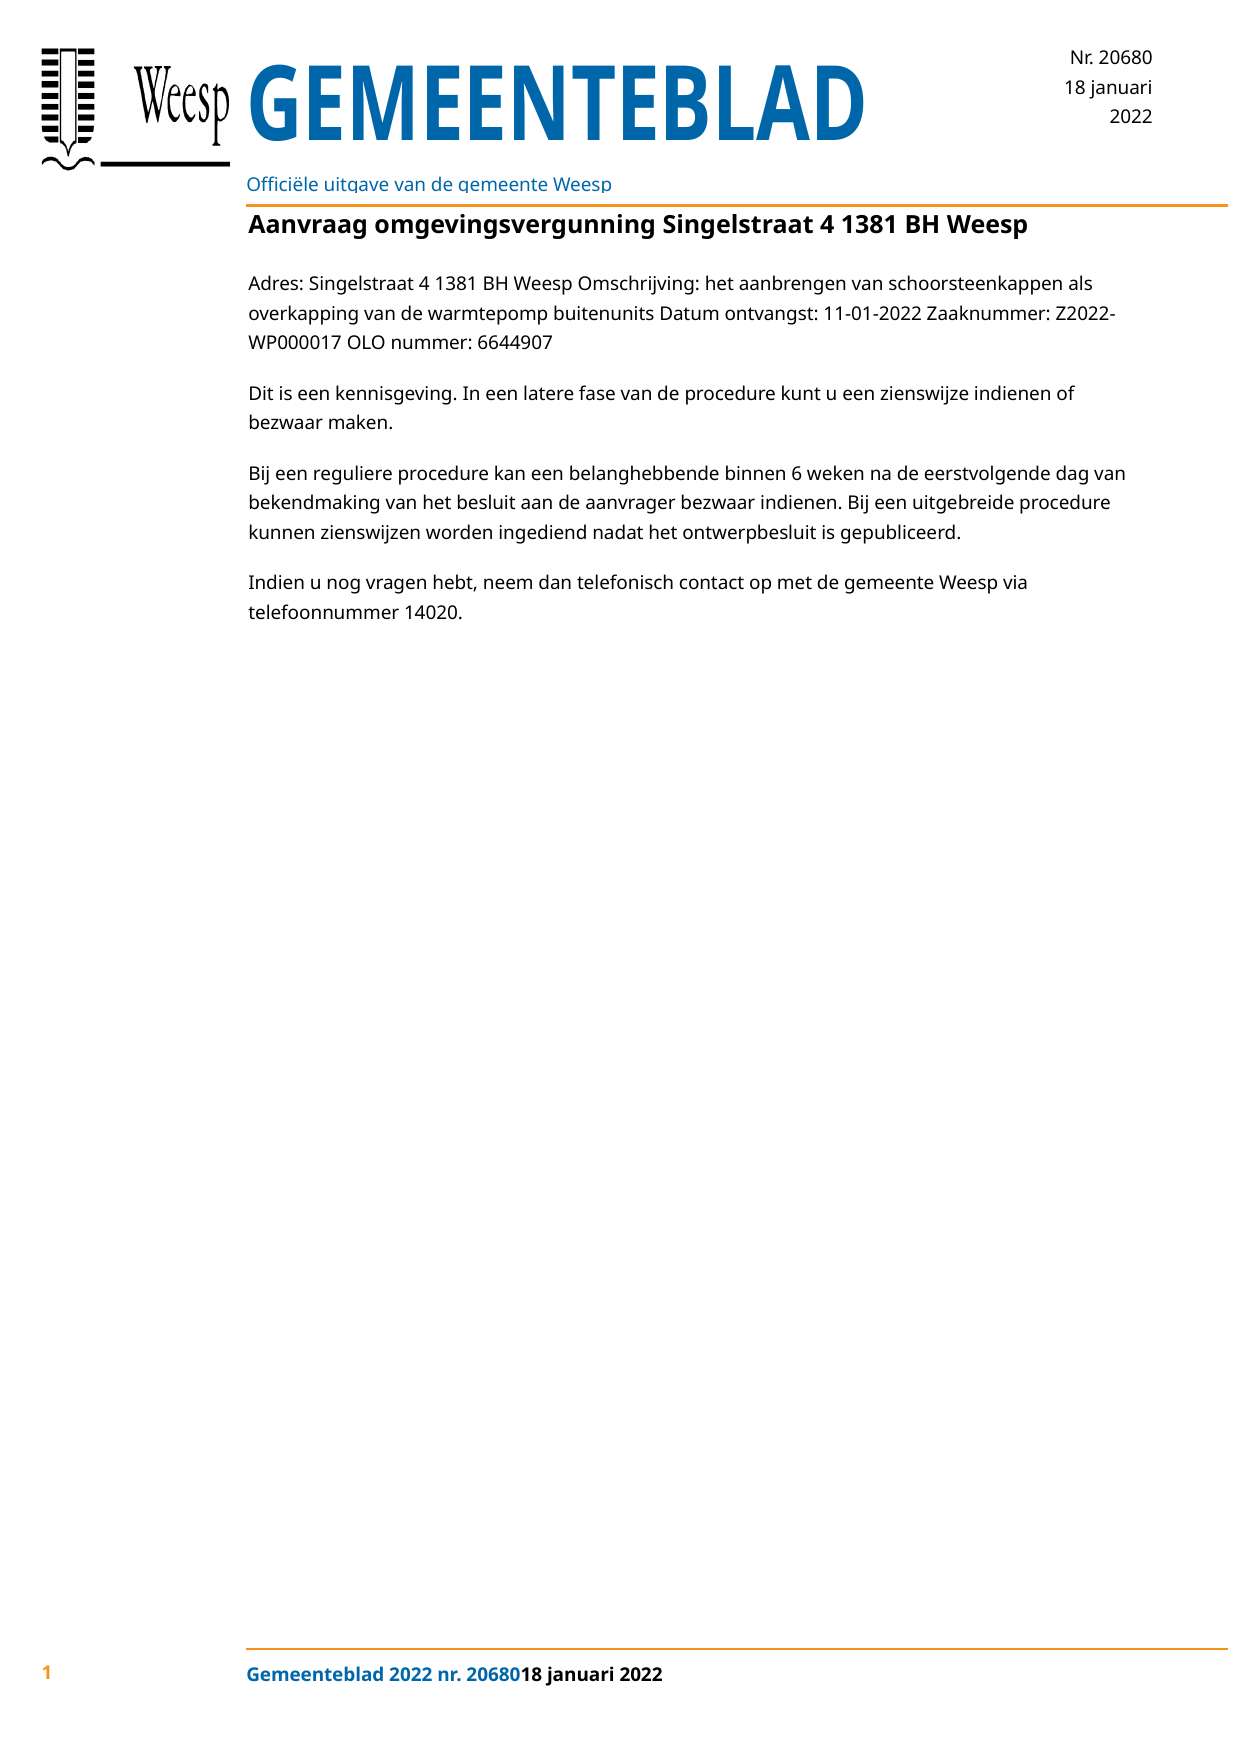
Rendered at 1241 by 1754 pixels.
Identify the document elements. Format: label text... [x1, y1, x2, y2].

text Aanvraag omgevingsvergunning Singelstraat 4 1381 BH Weesp [248, 207, 1152, 241]
text Bij een reguliere procedure kan een belanghebbende binnen 6 weken na de eerstvolgende dag van bekendmaking van het besluit aan de aanvrager bezwaar indienen. Bij een uitgebreide procedure kunnen zienswijzen worden ingediend nadat het ontwerpbesluit is gepubliceerd. [248, 460, 1152, 545]
text Indien u nog vragen hebt, neem dan telefonisch contact op met de gemeente Weesp via telefoonnummer 14020. [248, 569, 1152, 625]
text Dit is een kennisgeving. In een latere fase van de procedure kunt u een zienswijze indienen of bezwaar maken. [248, 380, 1152, 435]
picture [41, 47, 231, 172]
text Adres: Singelstraat 4 1381 BH Weesp Omschrijving: het aanbrengen van schoorsteenkappen als overkapping van de warmtepomp buitenunits Datum ontvangst: 11-01-2022 Zaaknummer: Z2022-WP000017 OLO nummer: 6644907 [248, 270, 1152, 355]
